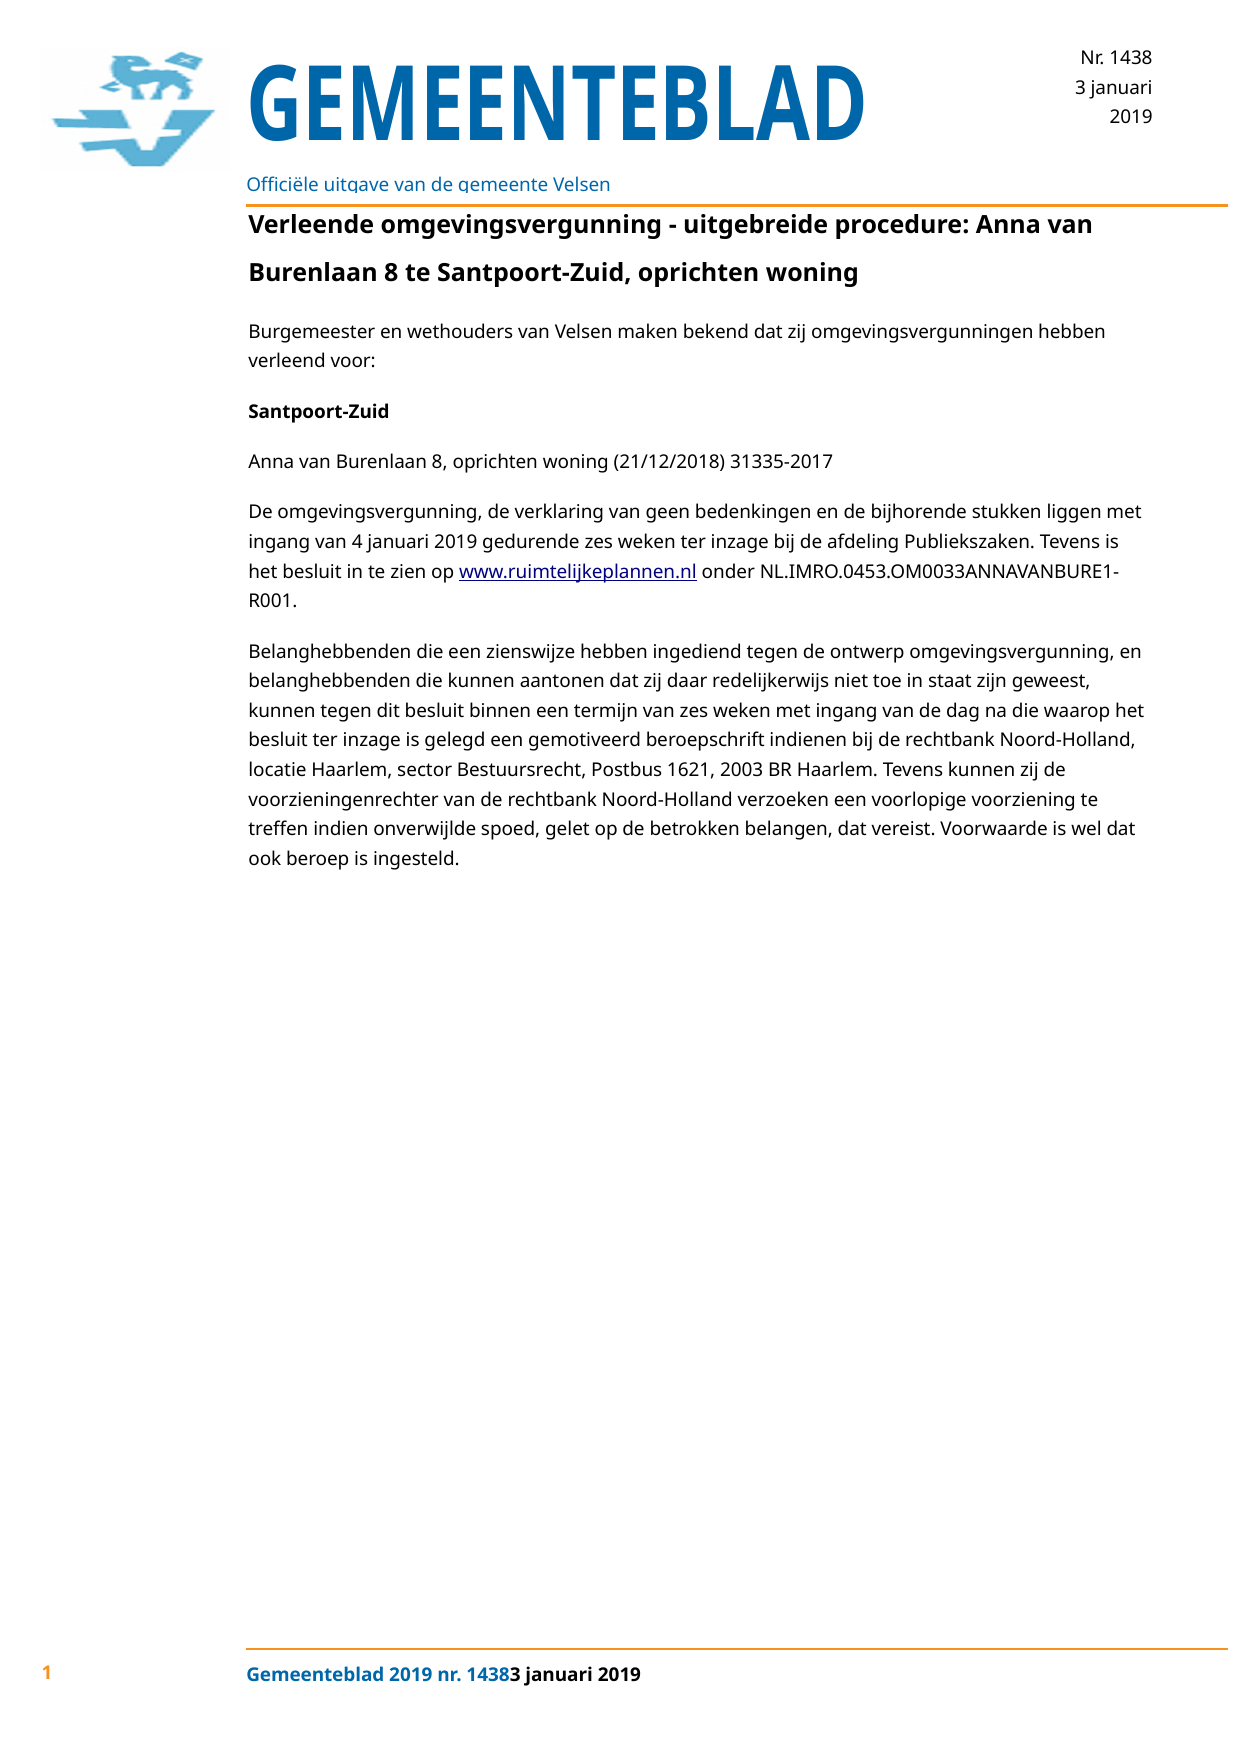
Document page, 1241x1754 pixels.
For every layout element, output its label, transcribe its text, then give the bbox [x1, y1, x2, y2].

picture [41, 47, 231, 172]
text De omgevingsvergunning, de verklaring van geen bedenkingen en de bijhorende stukken liggen met ingang van 4 januari 2019 gedurende zes weken ter inzage bij de afdeling Publiekszaken. Tevens is het besluit in te zien op www.ruimtelijkeplannen.nl onder NL.IMRO.0453.OM0033ANNAVANBURE1-R001. [248, 499, 1152, 613]
text Anna van Burenlaan 8, oprichten woning (21/12/2018) 31335-2017 [248, 448, 1152, 474]
text Belanghebbenden die een zienswijze hebben ingediend tegen de ontwerp omgevingsvergunning, en belanghebbenden die kunnen aantonen dat zij daar redelijkerwijs niet toe in staat zijn geweest, kunnen tegen dit besluit binnen een termijn van zes weken met ingang van de dag na die waarop het besluit ter inzage is gelegd een gemotiveerd beroepschrift indienen bij de rechtbank Noord-Holland, locatie Haarlem, sector Bestuursrecht, Postbus 1621, 2003 BR Haarlem. Tevens kunnen zij de voorzieningenrechter van de rechtbank Noord-Holland verzoeken een voorlopige voorziening te treffen indien onverwijlde spoed, gelet op de betrokken belangen, dat vereist. Voorwaarde is wel dat ook beroep is ingesteld. [248, 638, 1152, 871]
text Verleende omgevingsvergunning - uitgebreide procedure: Anna van Burenlaan 8 te Santpoort-Zuid, oprichten woning [248, 207, 1152, 288]
text Burgemeester en wethouders van Velsen maken bekend dat zij omgevingsvergunningen hebben verleend voor: [248, 318, 1152, 373]
text Santpoort-Zuid [248, 398, 1152, 424]
